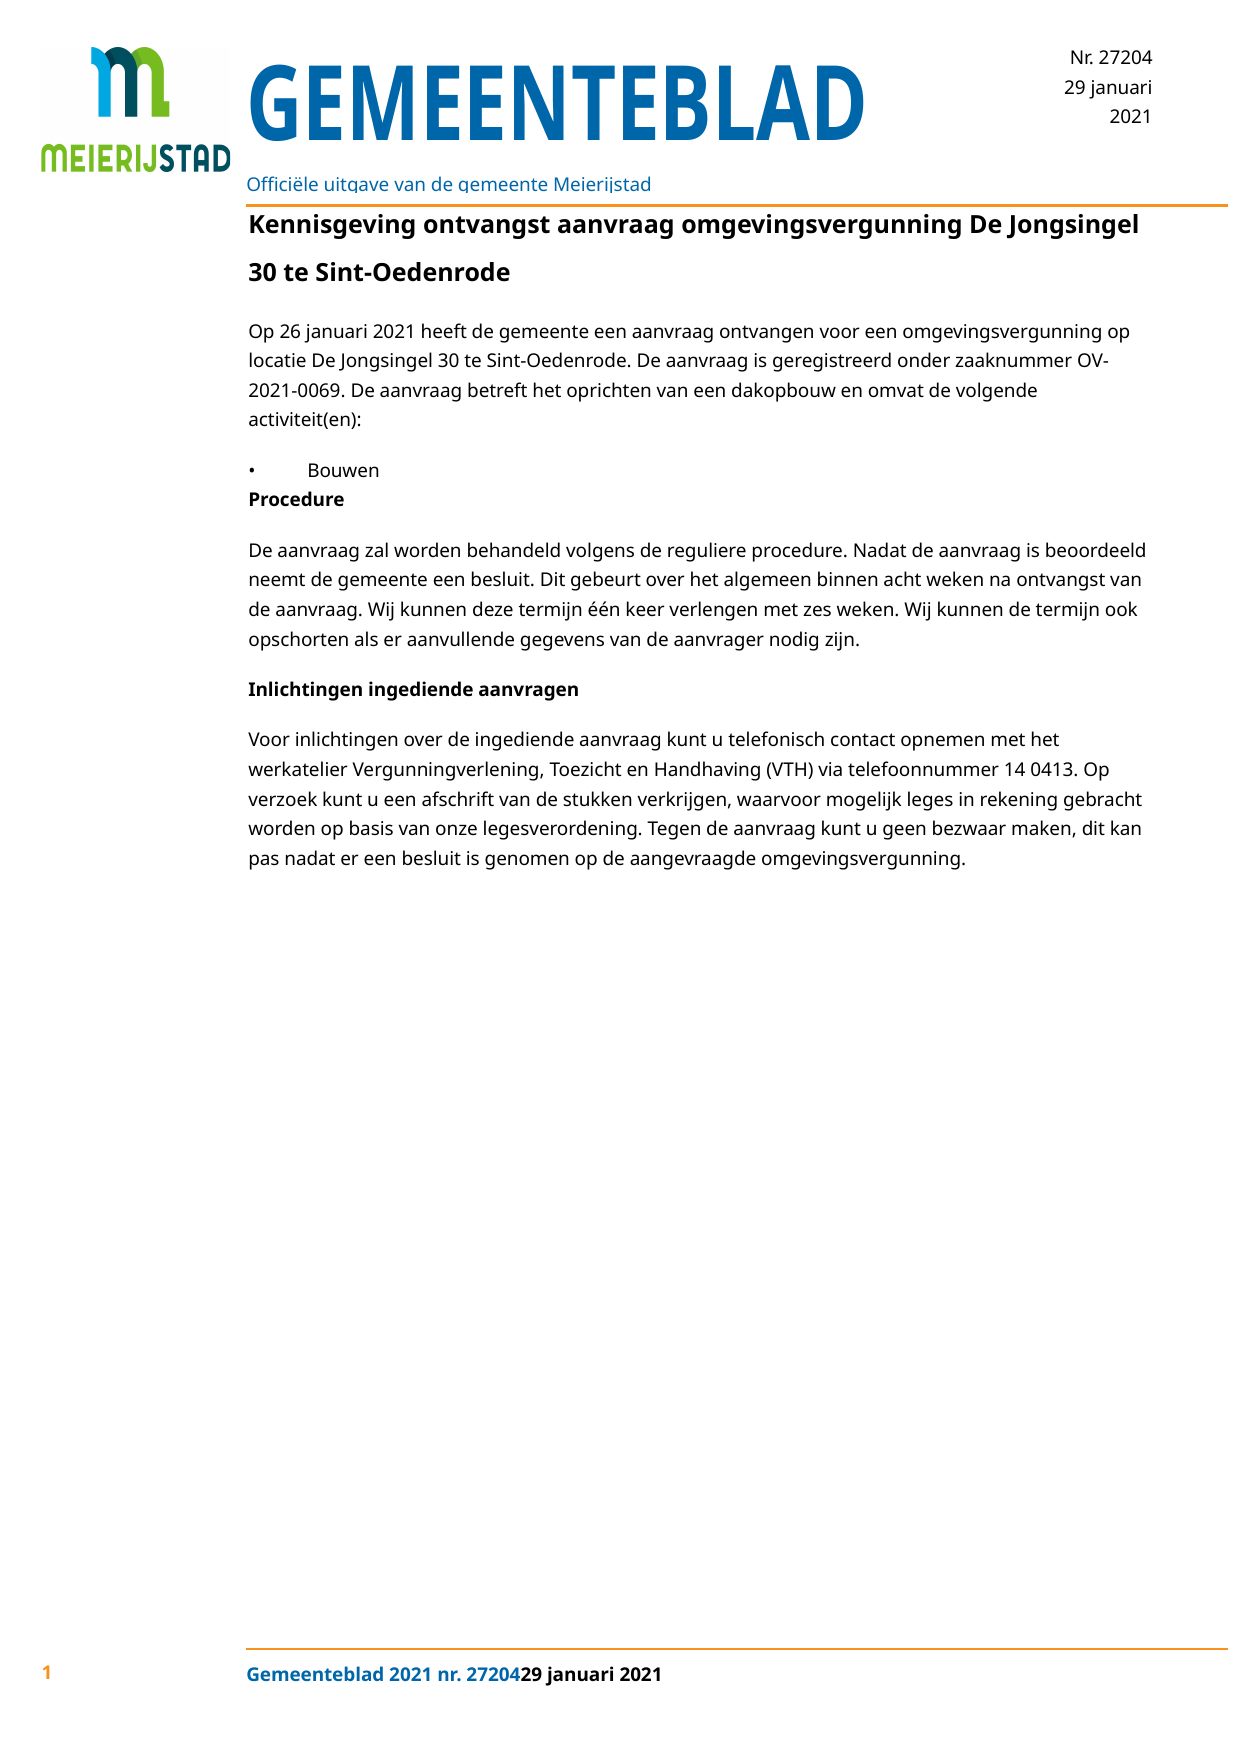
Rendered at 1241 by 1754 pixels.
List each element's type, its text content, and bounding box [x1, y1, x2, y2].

text Voor inlichtingen over de ingediende aanvraag kunt u telefonisch contact opnemen met het werkatelier Vergunningverlening, Toezicht en Handhaving (VTH) via telefoonnummer 14 0413. Op verzoek kunt u een afschrift van de stukken verkrijgen, waarvoor mogelijk leges in rekening gebracht worden op basis van onze legesverordening. Tegen de aanvraag kunt u geen bezwaar maken, dit kan pas nadat er een besluit is genomen op de aangevraagde omgevingsvergunning. [248, 727, 1152, 871]
list Bouwen [248, 457, 1152, 483]
text De aanvraag zal worden behandeld volgens de reguliere procedure. Nadat de aanvraag is beoordeeld neemt de gemeente een besluit. Dit gebeurt over het algemeen binnen acht weken na ontvangst van de aanvraag. Wij kunnen deze termijn één keer verlengen met zes weken. Wij kunnen de termijn ook opschorten als er aanvullende gegevens van de aanvrager nodig zijn. [248, 537, 1152, 652]
text Op 26 januari 2021 heeft de gemeente een aanvraag ontvangen voor een omgevingsvergunning op locatie De Jongsingel 30 te Sint-Oedenrode. De aanvraag is geregistreerd onder zaaknummer OV-2021-0069. De aanvraag betreft het oprichten van een dakopbouw en omvat de volgende activiteit(en): [248, 318, 1152, 432]
text Kennisgeving ontvangst aanvraag omgevingsvergunning De Jongsingel 30 te Sint-Oedenrode [248, 207, 1152, 288]
text Procedure [248, 487, 1152, 512]
text Inlichtingen ingediende aanvragen [248, 676, 1152, 702]
picture [41, 47, 231, 172]
